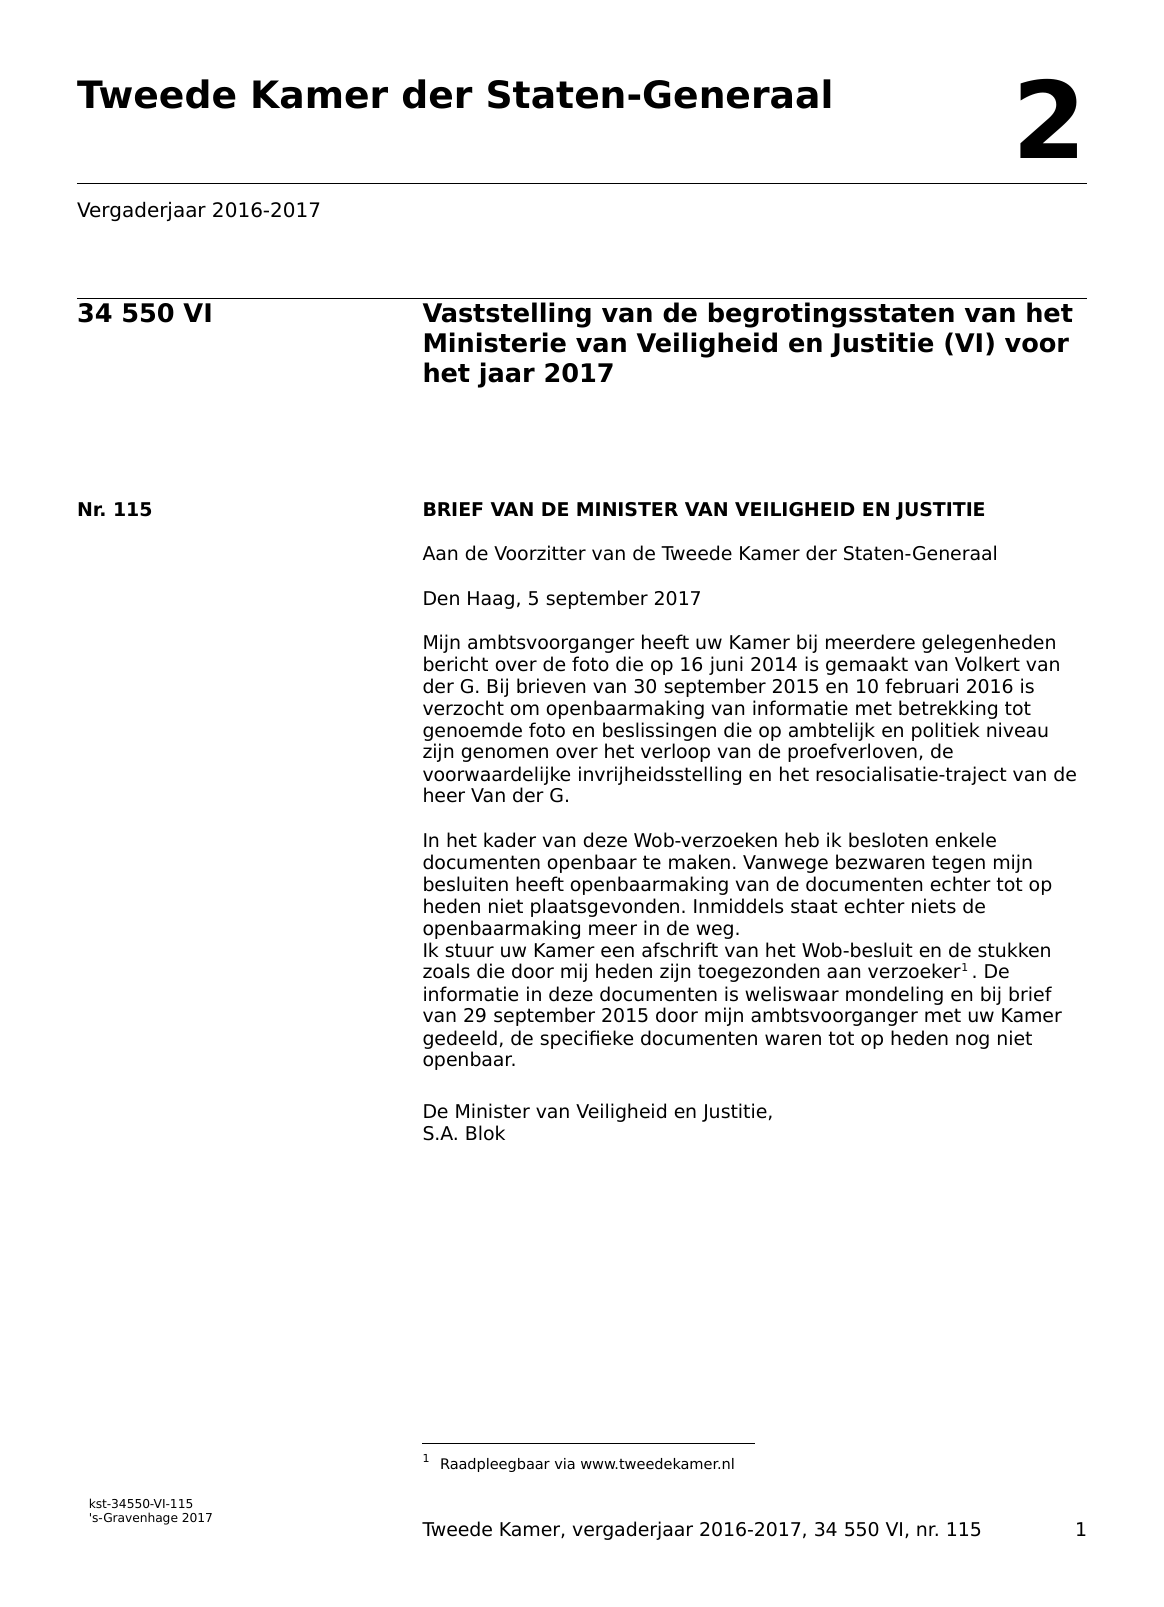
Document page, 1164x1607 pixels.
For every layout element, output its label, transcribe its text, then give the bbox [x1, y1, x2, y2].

table_header 2 [886, 59, 1087, 183]
table_cell Vergaderjaar 2016-2017 [77, 184, 1087, 298]
text De Minister van Veiligheid en Justitie, S.A. Blok [422, 1101, 1087, 1145]
text 's-Gravenhage 2017 [88, 1511, 323, 1525]
text In het kader van deze Wob-verzoeken heb ik besloten enkele documenten openbaar te maken. Vanwege bezwaren tegen mijn besluiten heeft openbaarmaking van de documenten echter tot op heden niet plaatsgevonden. Inmiddels staat echter niets de openbaarmaking meer in de weg. [422, 829, 1087, 939]
text kst-34550-VI-115 [88, 1497, 323, 1511]
text Ik stuur uw Kamer een afschrift van het Wob-besluit en de stukken zoals die door mij heden zijn toegezonden aan verzoeker. De informatie in deze documenten is weliswaar mondeling en bij brief van 29 september 2015 door mijn ambtsvoorganger met uw Kamer gedeeld, de specifieke documenten waren tot op heden nog niet openbaar. [422, 939, 1087, 1071]
text Mijn ambtsvoorganger heeft uw Kamer bij meerdere gelegenheden bericht over de foto die op 16 juni 2014 is gemaakt van Volkert van der G. Bij brieven van 30 september 2015 en 10 februari 2016 is verzocht om openbaarmaking van informatie met betrekking tot genoemde foto en beslissingen die op ambtelijk en politiek niveau zijn genomen over het verloop van de proefverloven, de voorwaardelijke invrijheidsstelling en het resocialisatie-traject van de heer Van der G. [422, 632, 1087, 807]
text Aan de Voorzitter van de Tweede Kamer der Staten-Generaal [422, 543, 1087, 565]
subtitle 34 550 VI Vaststelling van de begrotingsstaten van het Ministerie van Veiligheid en Justitie (VI) voor het jaar 2017 [77, 299, 1087, 388]
subtitle Nr. 115 BRIEF VAN DE MINISTER VAN VEILIGHEID EN JUSTITIE [77, 499, 1087, 521]
text Den Haag, 5 september 2017 [422, 587, 1087, 609]
table_header Tweede Kamer der Staten-Generaal [77, 59, 886, 183]
text Raadpleegbaar via www.tweedekamer.nl [422, 1452, 1087, 1474]
